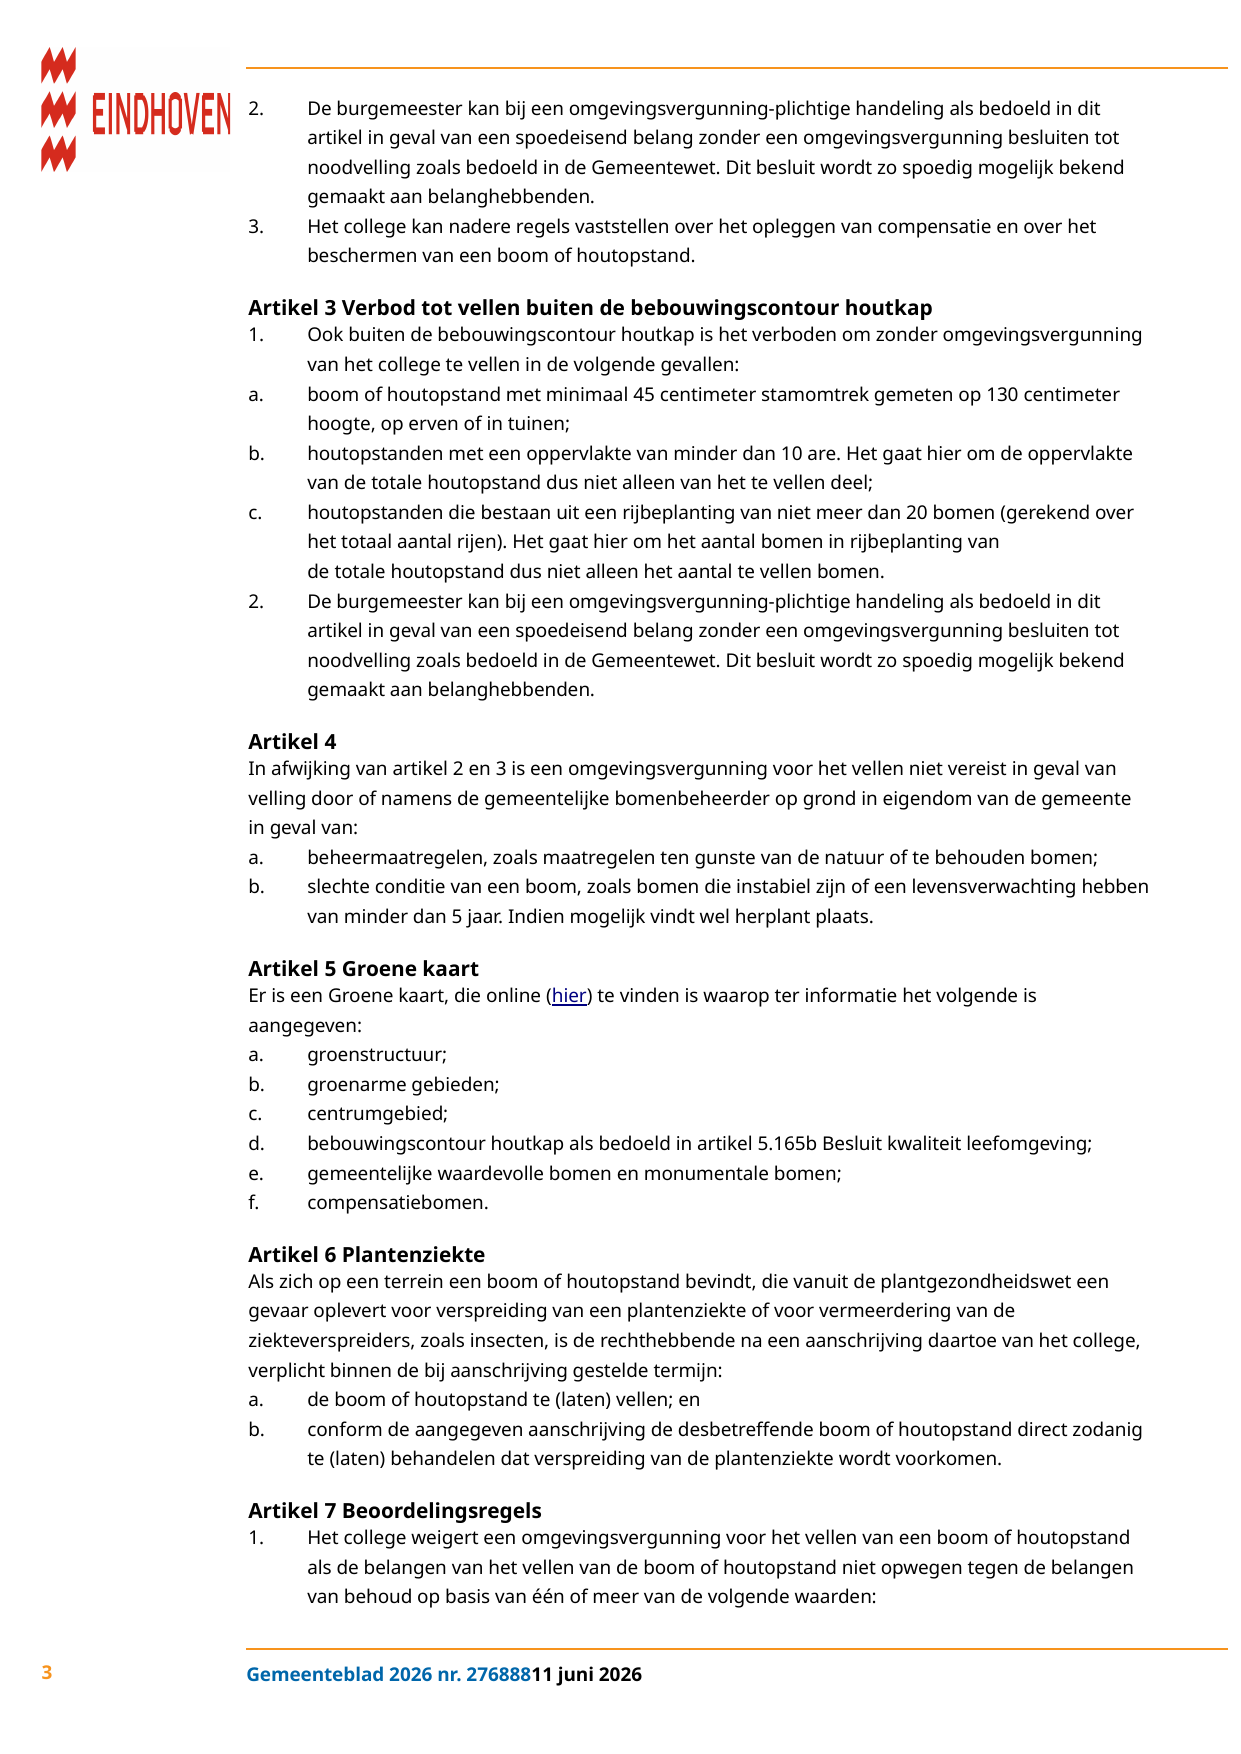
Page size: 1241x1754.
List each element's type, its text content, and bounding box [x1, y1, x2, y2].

text Artikel 6 Plantenziekte [248, 1240, 1152, 1268]
list houtopstanden die bestaan uit een rijbeplanting van niet meer dan 20 bomen (gerekend over het totaal aantal rijen). Het gaat hier om het aantal bomen in rijbeplanting van de totale houtopstand dus niet alleen het aantal te vellen bomen. [248, 499, 1152, 584]
list beheermaatregelen, zoals maatregelen ten gunste van de natuur of te behouden bomen; [248, 844, 1152, 870]
list groenstructuur; [248, 1041, 1152, 1067]
text Er is een Groene kaart, die online (hier) te vinden is waarop ter informatie het volgende is aangegeven: [248, 982, 1152, 1037]
list Ook buiten de bebouwingscontour houtkap is het verboden om zonder omgevingsvergunning van het college te vellen in de volgende gevallen: [248, 322, 1152, 377]
list boom of houtopstand met minimaal 45 centimeter stamomtrek gemeten op 130 centimeter hoogte, op erven of in tuinen; [248, 381, 1152, 436]
list De burgemeester kan bij een omgevingsvergunning-plichtige handeling als bedoeld in dit artikel in geval van een spoedeisend belang zonder een omgevingsvergunning besluiten tot noodvelling zoals bedoeld in de Gemeentewet. Dit besluit wordt zo spoedig mogelijk bekend gemaakt aan belanghebbenden. [248, 588, 1152, 702]
text In afwijking van artikel 2 en 3 is een omgevingsvergunning voor het vellen niet vereist in geval van velling door of namens de gemeentelijke bomenbeheerder op grond in eigendom van de gemeente in geval van: [248, 755, 1152, 840]
text Artikel 4 [248, 727, 1152, 755]
text Als zich op een terrein een boom of houtopstand bevindt, die vanuit de plantgezondheidswet een gevaar oplevert voor verspreiding van een plantenziekte of voor vermeerdering van de ziekteverspreiders, zoals insecten, is de rechthebbende na een aanschrijving daartoe van het college, verplicht binnen de bij aanschrijving gestelde termijn: [248, 1268, 1152, 1383]
list groenarme gebieden; [248, 1071, 1152, 1097]
list gemeentelijke waardevolle bomen en monumentale bomen; [248, 1160, 1152, 1185]
list de boom of houtopstand te (laten) vellen; en [248, 1386, 1152, 1412]
list houtopstanden met een oppervlakte van minder dan 10 are. Het gaat hier om de oppervlakte van de totale houtopstand dus niet alleen van het te vellen deel; [248, 440, 1152, 495]
list conform de aangegeven aanschrijving de desbetreffende boom of houtopstand direct zodanig te (laten) behandelen dat verspreiding van de plantenziekte wordt voorkomen. [248, 1416, 1152, 1471]
list compensatiebomen. [248, 1189, 1152, 1215]
list Het college kan nadere regels vaststellen over het opleggen van compensatie en over het beschermen van een boom of houtopstand. [248, 213, 1152, 268]
list slechte conditie van een boom, zoals bomen die instabiel zijn of een levensverwachting hebben van minder dan 5 jaar. Indien mogelijk vindt wel herplant plaats. [248, 874, 1152, 929]
text Artikel 7 Beoordelingsregels [248, 1496, 1152, 1524]
text Artikel 3 Verbod tot vellen buiten de bebouwingscontour houtkap [248, 293, 1152, 322]
list De burgemeester kan bij een omgevingsvergunning-plichtige handeling als bedoeld in dit artikel in geval van een spoedeisend belang zonder een omgevingsvergunning besluiten tot noodvelling zoals bedoeld in de Gemeentewet. Dit besluit wordt zo spoedig mogelijk bekend gemaakt aan belanghebbenden. [248, 95, 1152, 209]
list centrumgebied; [248, 1101, 1152, 1126]
text Artikel 5 Groene kaart [248, 954, 1152, 982]
picture [41, 47, 231, 172]
list Het college weigert een omgevingsvergunning voor het vellen van een boom of houtopstand als de belangen van het vellen van de boom of houtopstand niet opwegen tegen de belangen van behoud op basis van één of meer van de volgende waarden: [248, 1524, 1152, 1609]
list bebouwingscontour houtkap als bedoeld in artikel 5.165b Besluit kwaliteit leefomgeving; [248, 1130, 1152, 1156]
